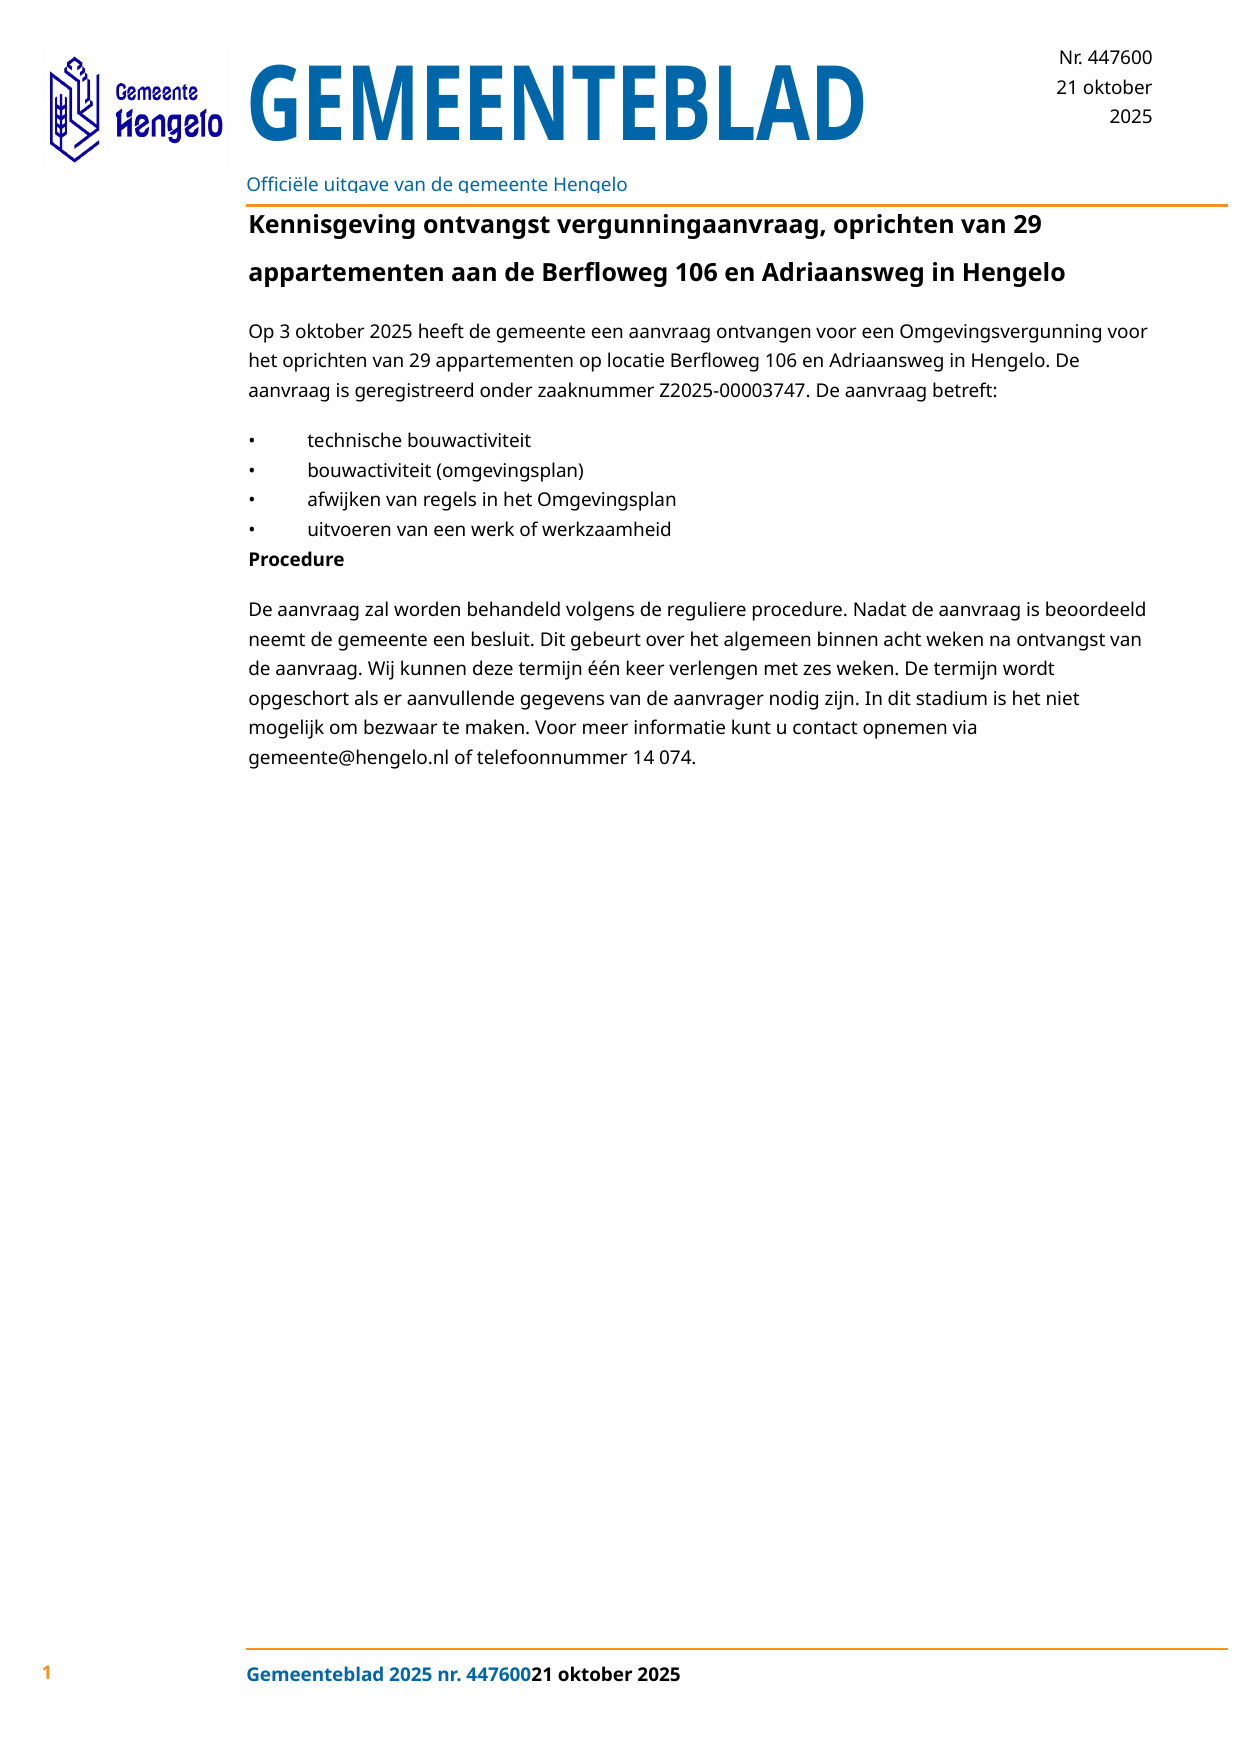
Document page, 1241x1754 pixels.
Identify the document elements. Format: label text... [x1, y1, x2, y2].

list afwijken van regels in het Omgevingsplan [248, 487, 1152, 512]
text Procedure [248, 546, 1152, 572]
list technische bouwactiviteit [248, 427, 1152, 453]
text Op 3 oktober 2025 heeft de gemeente een aanvraag ontvangen voor een Omgevingsvergunning voor het oprichten van 29 appartementen op locatie Berfloweg 106 en Adriaansweg in Hengelo. De aanvraag is geregistreerd onder zaaknummer Z2025-00003747. De aanvraag betreft: [248, 318, 1152, 403]
list uitvoeren van een werk of werkzaamheid [248, 516, 1152, 542]
picture [41, 47, 231, 172]
text Kennisgeving ontvangst vergunningaanvraag, oprichten van 29 appartementen aan de Berfloweg 106 en Adriaansweg in Hengelo [248, 207, 1152, 288]
text De aanvraag zal worden behandeld volgens de reguliere procedure. Nadat de aanvraag is beoordeeld neemt de gemeente een besluit. Dit gebeurt over het algemeen binnen acht weken na ontvangst van de aanvraag. Wij kunnen deze termijn één keer verlengen met zes weken. De termijn wordt opgeschort als er aanvullende gegevens van de aanvrager nodig zijn. In dit stadium is het niet mogelijk om bezwaar te maken. Voor meer informatie kunt u contact opnemen via gemeente@hengelo.nl of telefoonnummer 14 074. [248, 596, 1152, 770]
list bouwactiviteit (omgevingsplan) [248, 457, 1152, 483]
